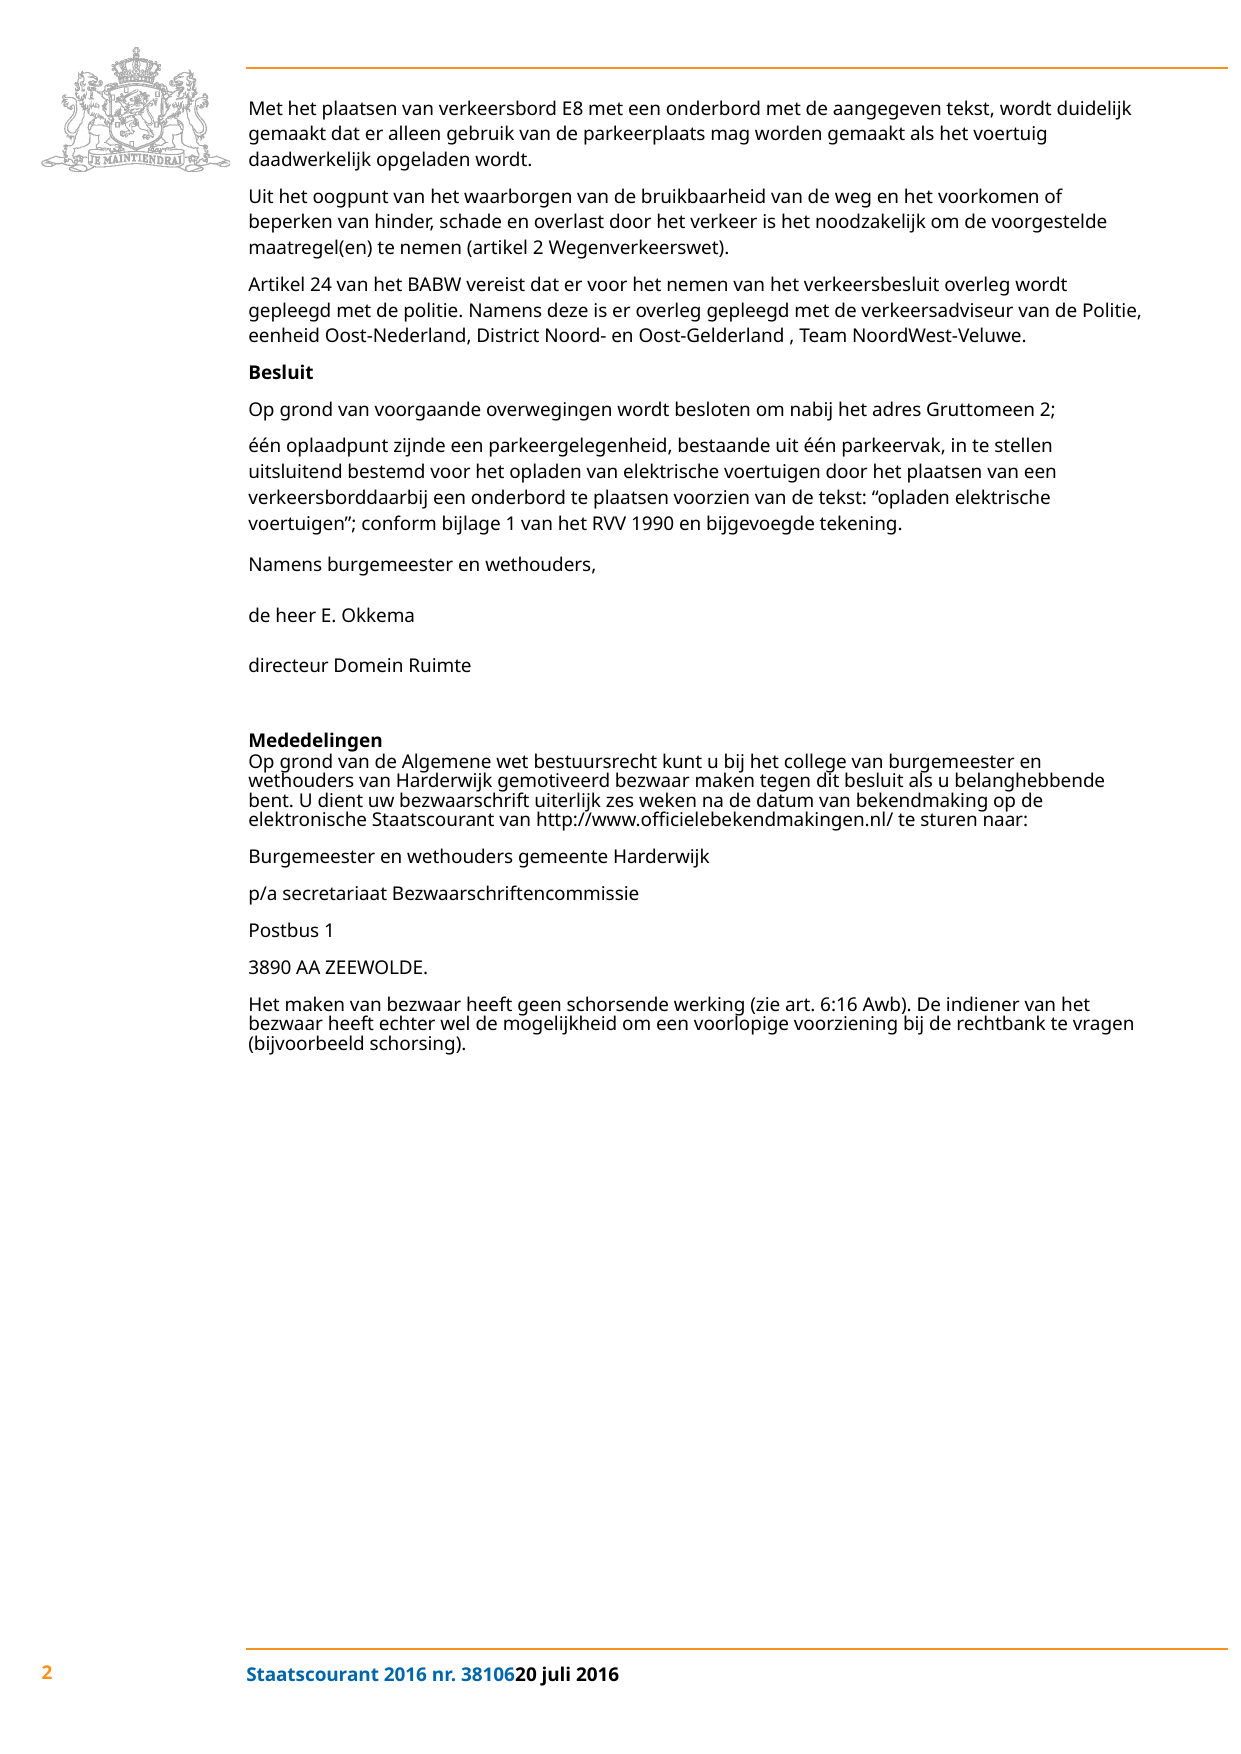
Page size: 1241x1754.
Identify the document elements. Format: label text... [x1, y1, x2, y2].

text Mededelingen [248, 727, 1152, 753]
picture [41, 47, 231, 172]
text 3890 AA ZEEWOLDE. [248, 959, 1152, 978]
text Artikel 24 van het BABW vereist dat er voor het nemen van het verkeersbesluit overleg wordt gepleegd met de politie. Namens deze is er overleg gepleegd met de verkeersadviseur van de Politie, eenheid Oost-Nederland, District Noord- en Oost-Gelderland , Team NoordWest-Veluwe. [248, 271, 1152, 348]
text Postbus 1 [248, 922, 1152, 941]
text Namens burgemeester en wethouders, [248, 552, 1152, 577]
text Op grond van voorgaande overwegingen wordt besloten om nabij het adres Gruttomeen 2; [248, 396, 1152, 422]
text Op grond van de Algemene wet bestuursrecht kunt u bij het college van burgemeester en wethouders van Harderwijk gemotiveerd bezwaar maken tegen dit besluit als u belanghebbende bent. U dient uw bezwaarschrift uiterlijk zes weken na de datum van bekendmaking op de elektronische Staatscourant van http://www.officielebekendmakingen.nl/ te sturen naar: [248, 753, 1152, 830]
text één oplaadpunt zijnde een parkeergelegenheid, bestaande uit één parkeervak, in te stellen uitsluitend bestemd voor het opladen van elektrische voertuigen door het plaatsen van een verkeersborddaarbij een onderbord te plaatsen voorzien van de tekst: “opladen elektrische voertuigen”; conform bijlage 1 van het RVV 1990 en bijgevoegde tekening. [248, 432, 1152, 535]
text Besluit [248, 359, 1152, 385]
text Met het plaatsen van verkeersbord E8 met een onderbord met de aangegeven tekst, wordt duidelijk gemaakt dat er alleen gebruik van de parkeerplaats mag worden gemaakt als het voertuig daadwerkelijk opgeladen wordt. [248, 95, 1152, 172]
text directeur Domein Ruimte [248, 652, 1152, 678]
text p/a secretariaat Bezwaarschriftencommissie [248, 885, 1152, 904]
text Het maken van bezwaar heeft geen schorsende werking (zie art. 6:16 Awb). De indiener van het bezwaar heeft echter wel de mogelijkheid om een voorlopige voorziening bij de rechtbank te vragen (bijvoorbeeld schorsing). [248, 996, 1152, 1054]
text Uit het oogpunt van het waarborgen van de bruikbaarheid van de weg en het voorkomen of beperken van hinder, schade en overlast door het verkeer is het noodzakelijk om de voorgestelde maatregel(en) te nemen (artikel 2 Wegenverkeerswet). [248, 183, 1152, 260]
text Burgemeester en wethouders gemeente Harderwijk [248, 848, 1152, 867]
text de heer E. Okkema [248, 602, 1152, 628]
